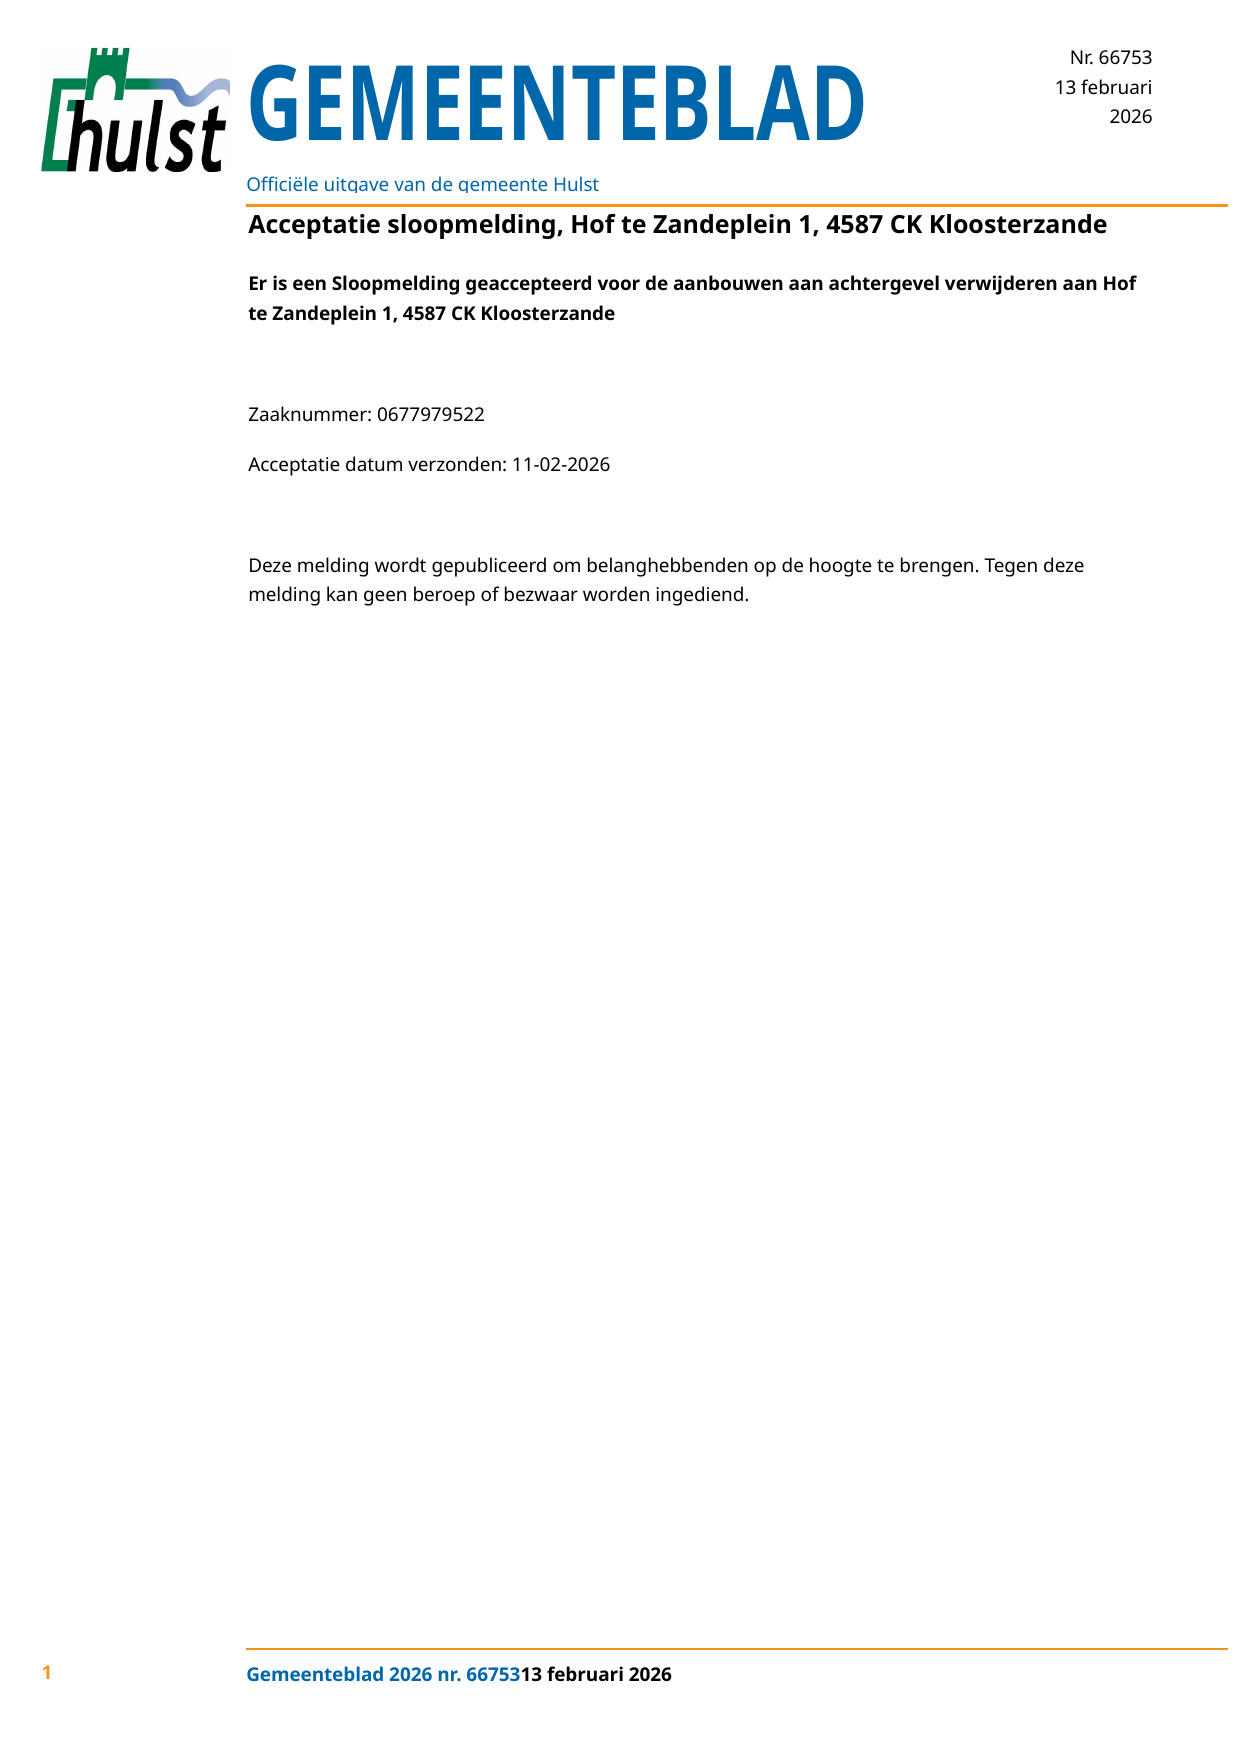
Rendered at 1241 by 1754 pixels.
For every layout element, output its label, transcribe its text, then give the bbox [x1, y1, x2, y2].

text Acceptatie datum verzonden: 11-02-2026 [248, 451, 1152, 477]
text Acceptatie sloopmelding, Hof te Zandeplein 1, 4587 CK Kloosterzande [248, 207, 1152, 241]
picture [41, 47, 231, 172]
text Er is een Sloopmelding geaccepteerd voor de aanbouwen aan achtergevel verwijderen aan Hof te Zandeplein 1, 4587 CK Kloosterzande [248, 270, 1152, 326]
text Deze melding wordt gepubliceerd om belanghebbenden op de hoogte te brengen. Tegen deze melding kan geen beroep of bezwaar worden ingediend. [248, 552, 1152, 607]
text Zaaknummer: 0677979522 [248, 401, 1152, 426]
